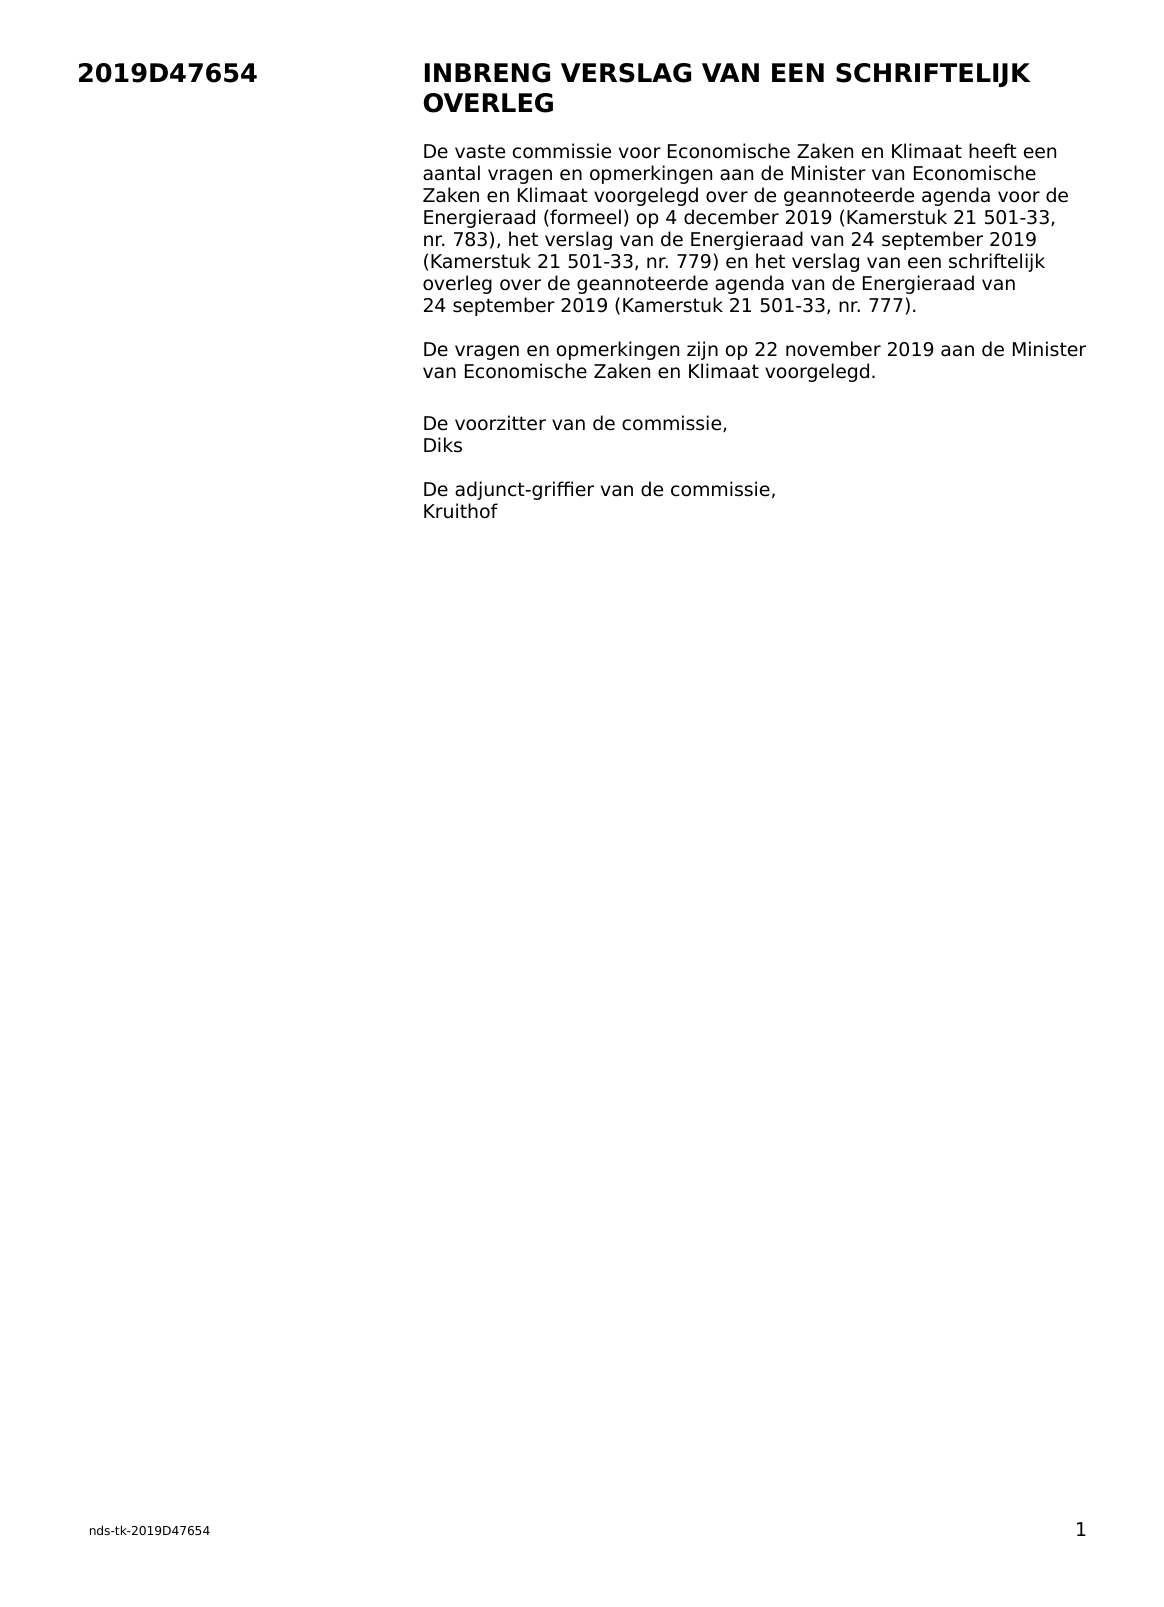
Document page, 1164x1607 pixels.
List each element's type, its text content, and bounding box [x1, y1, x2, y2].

text De adjunct-griffier van de commissie, Kruithof [422, 479, 1087, 523]
text De voorzitter van de commissie, Diks [422, 413, 1087, 457]
text nds-tk-2019D47654 [88, 1524, 323, 1538]
text De vragen en opmerkingen zijn op 22 november 2019 aan de Minister van Economische Zaken en Klimaat voorgelegd. [422, 339, 1087, 383]
text De vaste commissie voor Economische Zaken en Klimaat heeft een aantal vragen en opmerkingen aan de Minister van Economische Zaken en Klimaat voorgelegd over de geannoteerde agenda voor de Energieraad (formeel) op 4 december 2019 (Kamerstuk 21 501-33, nr. 783), het verslag van de Energieraad van 24 september 2019 (Kamerstuk 21 501-33, nr. 779) en het verslag van een schriftelijk overleg over de geannoteerde agenda van de Energieraad van 24 september 2019 (Kamerstuk 21 501-33, nr. 777). [422, 141, 1087, 316]
text 2019D47654 INBRENG VERSLAG VAN EEN SCHRIFTELIJK OVERLEG [77, 59, 1087, 118]
